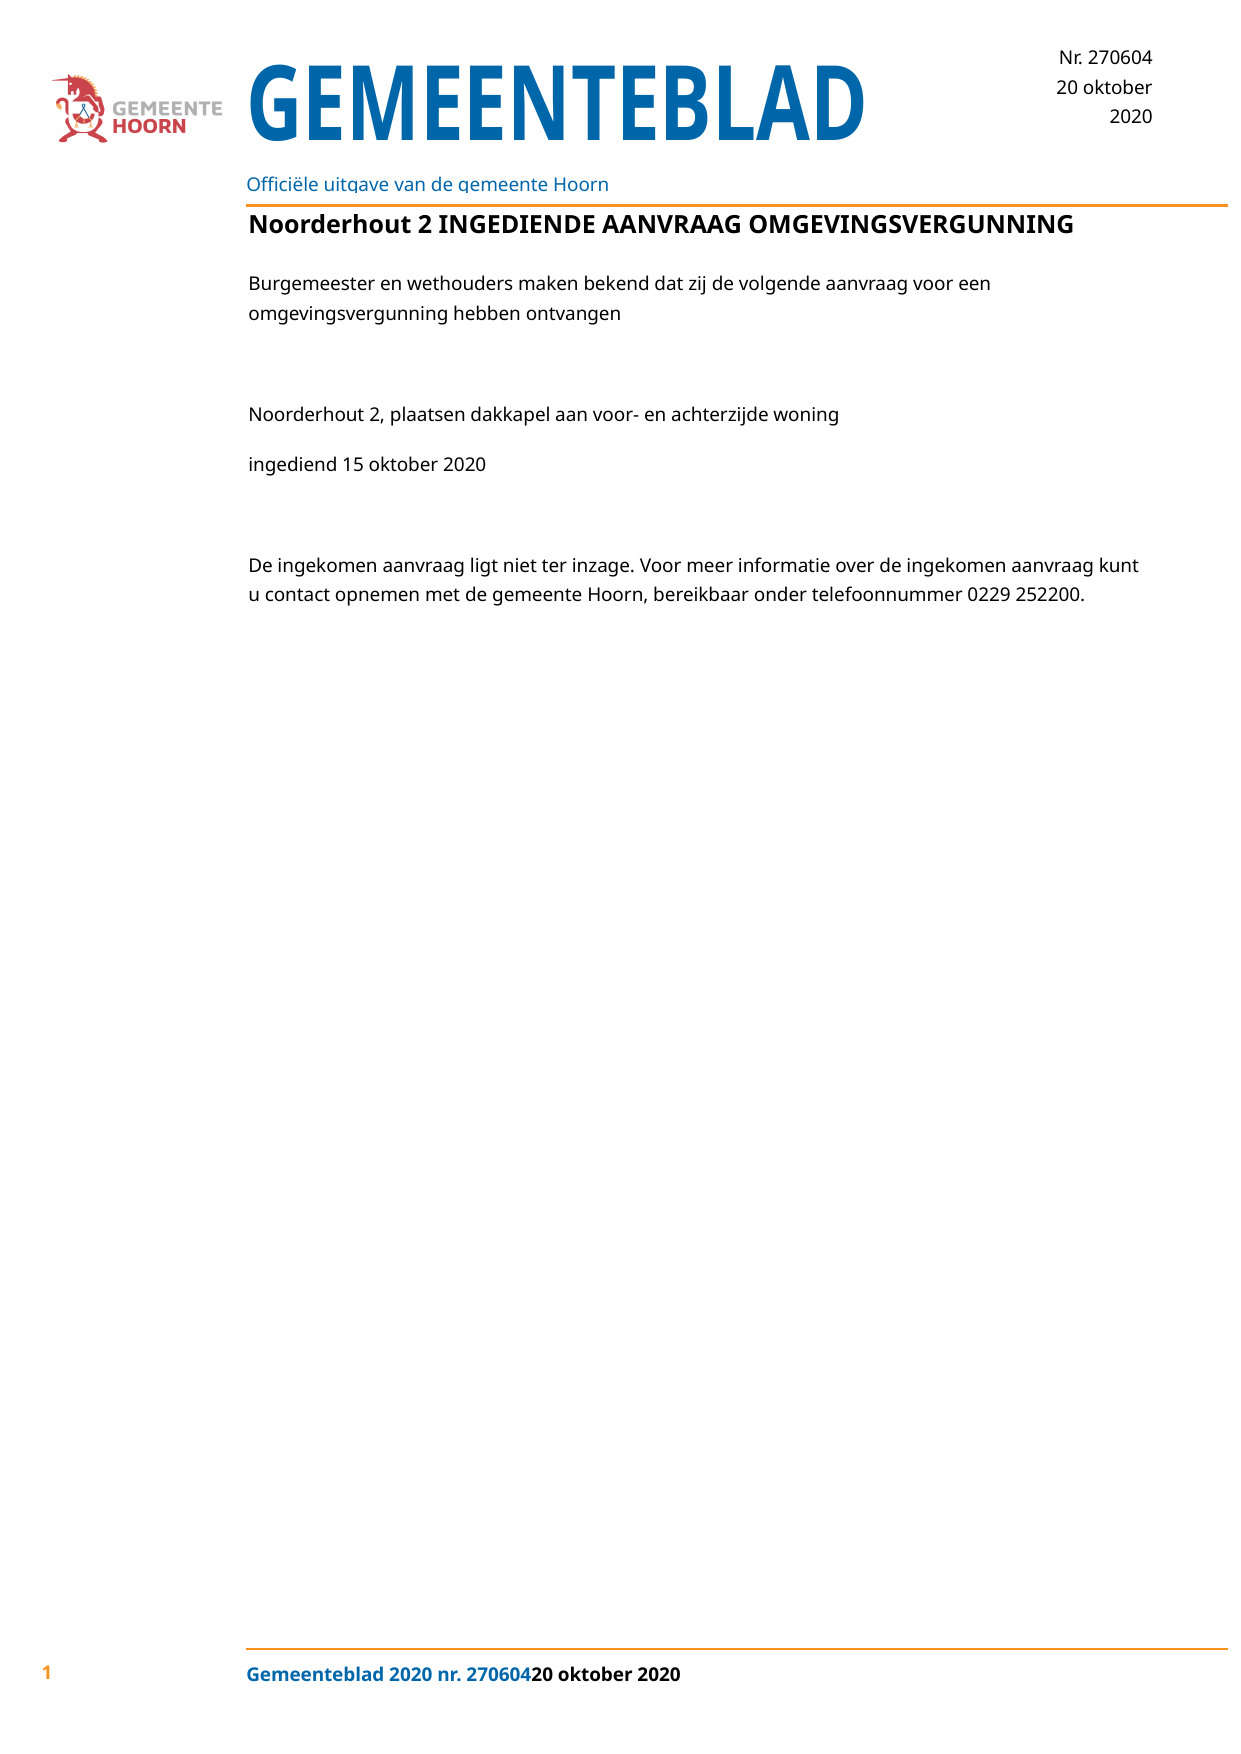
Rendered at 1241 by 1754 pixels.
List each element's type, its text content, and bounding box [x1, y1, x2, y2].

text De ingekomen aanvraag ligt niet ter inzage. Voor meer informatie over de ingekomen aanvraag kunt u contact opnemen met de gemeente Hoorn, bereikbaar onder telefoonnummer 0229 252200. [248, 552, 1152, 607]
text Noorderhout 2 INGEDIENDE AANVRAAG OMGEVINGSVERGUNNING [248, 207, 1152, 241]
text ingediend 15 oktober 2020 [248, 451, 1152, 477]
text Noorderhout 2, plaatsen dakkapel aan voor- en achterzijde woning [248, 401, 1152, 426]
text Burgemeester en wethouders maken bekend dat zij de volgende aanvraag voor een omgevingsvergunning hebben ontvangen [248, 270, 1152, 326]
picture [41, 47, 231, 172]
